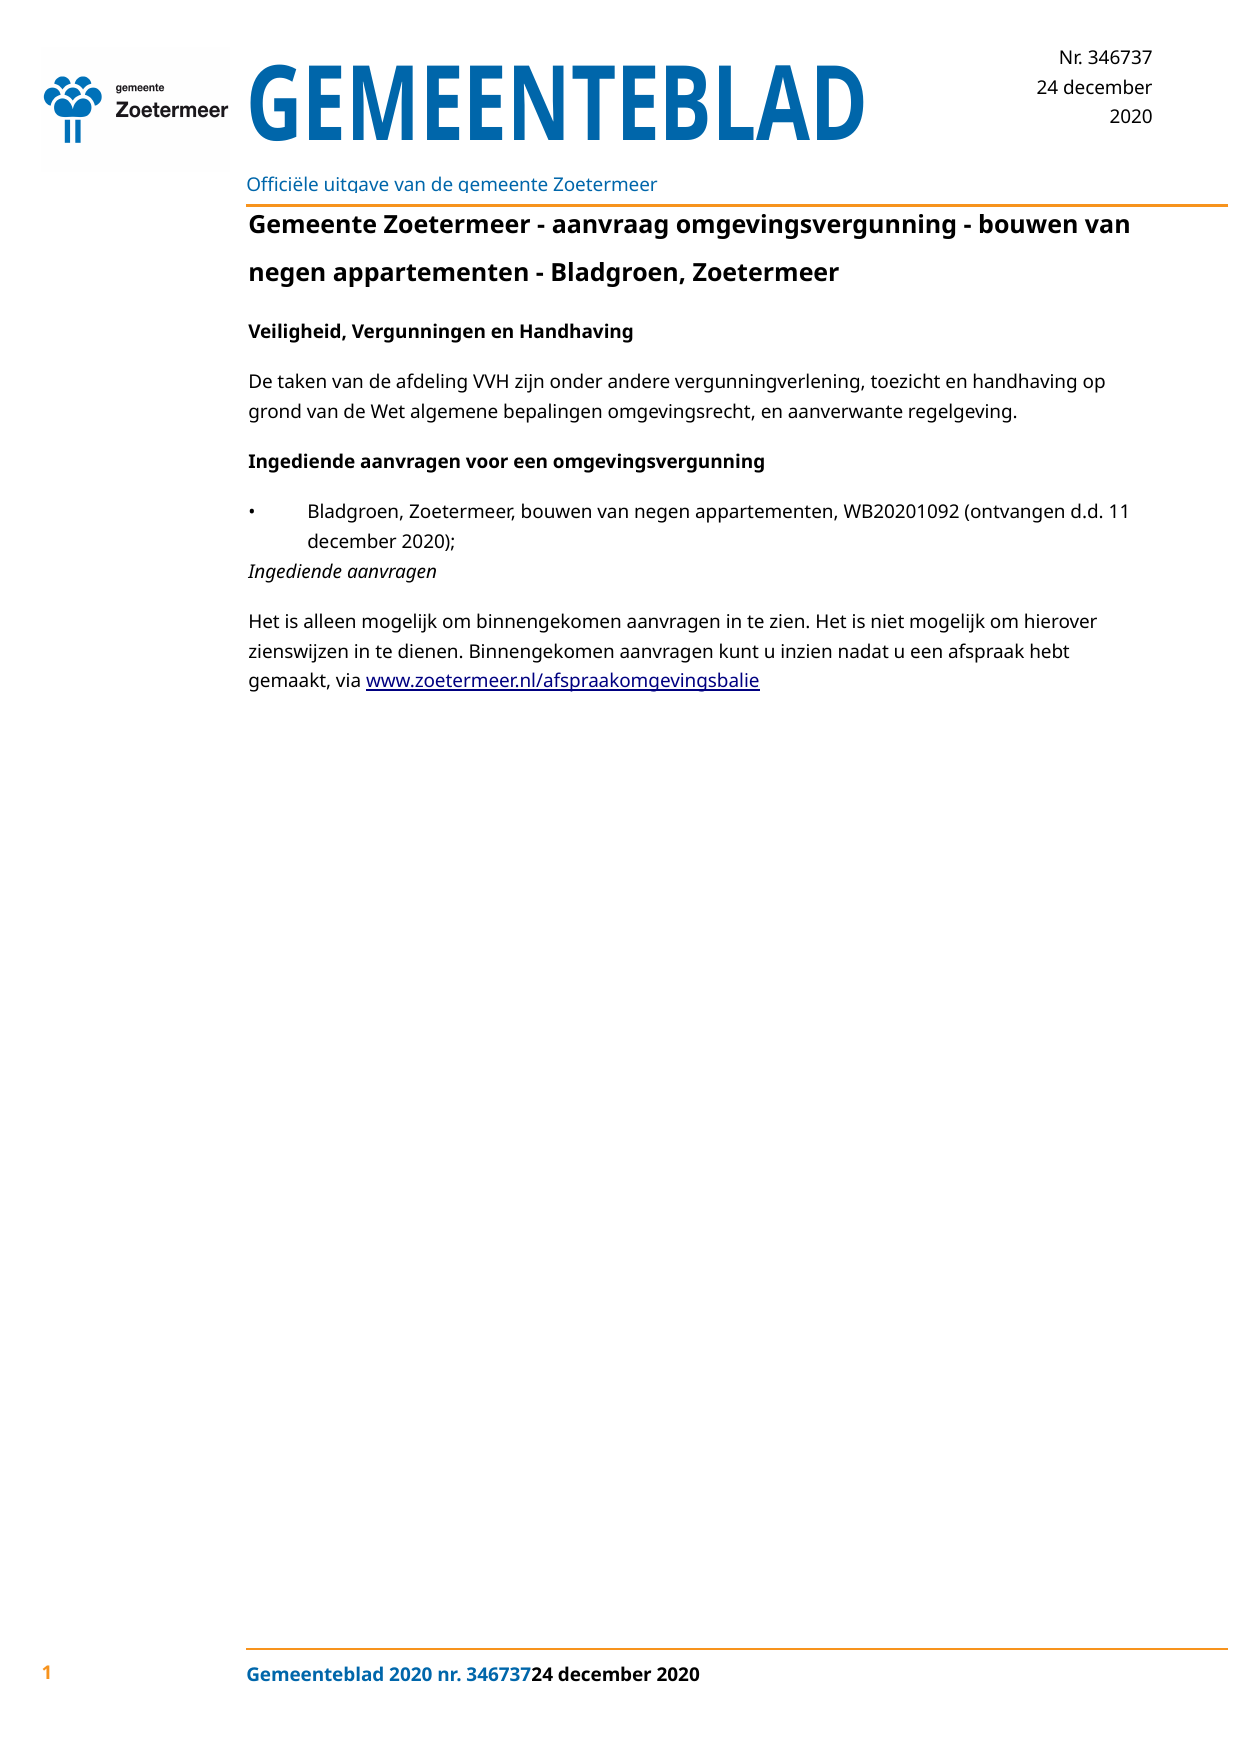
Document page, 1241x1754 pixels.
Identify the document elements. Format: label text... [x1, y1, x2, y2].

text Het is alleen mogelijk om binnengekomen aanvragen in te zien. Het is niet mogelijk om hierover zienswijzen in te dienen. Binnengekomen aanvragen kunt u inzien nadat u een afspraak hebt gemaakt, via www.zoetermeer.nl/afspraakomgevingsbalie [248, 608, 1152, 693]
text Veiligheid, Vergunningen en Handhaving [248, 318, 1152, 344]
text Ingediende aanvragen [248, 558, 1152, 584]
list Bladgroen, Zoetermeer, bouwen van negen appartementen, WB20201092 (ontvangen d.d. 11 december 2020); [248, 499, 1152, 554]
text Gemeente Zoetermeer - aanvraag omgevingsvergunning - bouwen van negen appartementen - Bladgroen, Zoetermeer [248, 207, 1152, 288]
text De taken van de afdeling VVH zijn onder andere vergunningverlening, toezicht en handhaving op grond van de Wet algemene bepalingen omgevingsrecht, en aanverwante regelgeving. [248, 368, 1152, 424]
text Ingediende aanvragen voor een omgevingsvergunning [248, 448, 1152, 474]
picture [41, 47, 231, 172]
